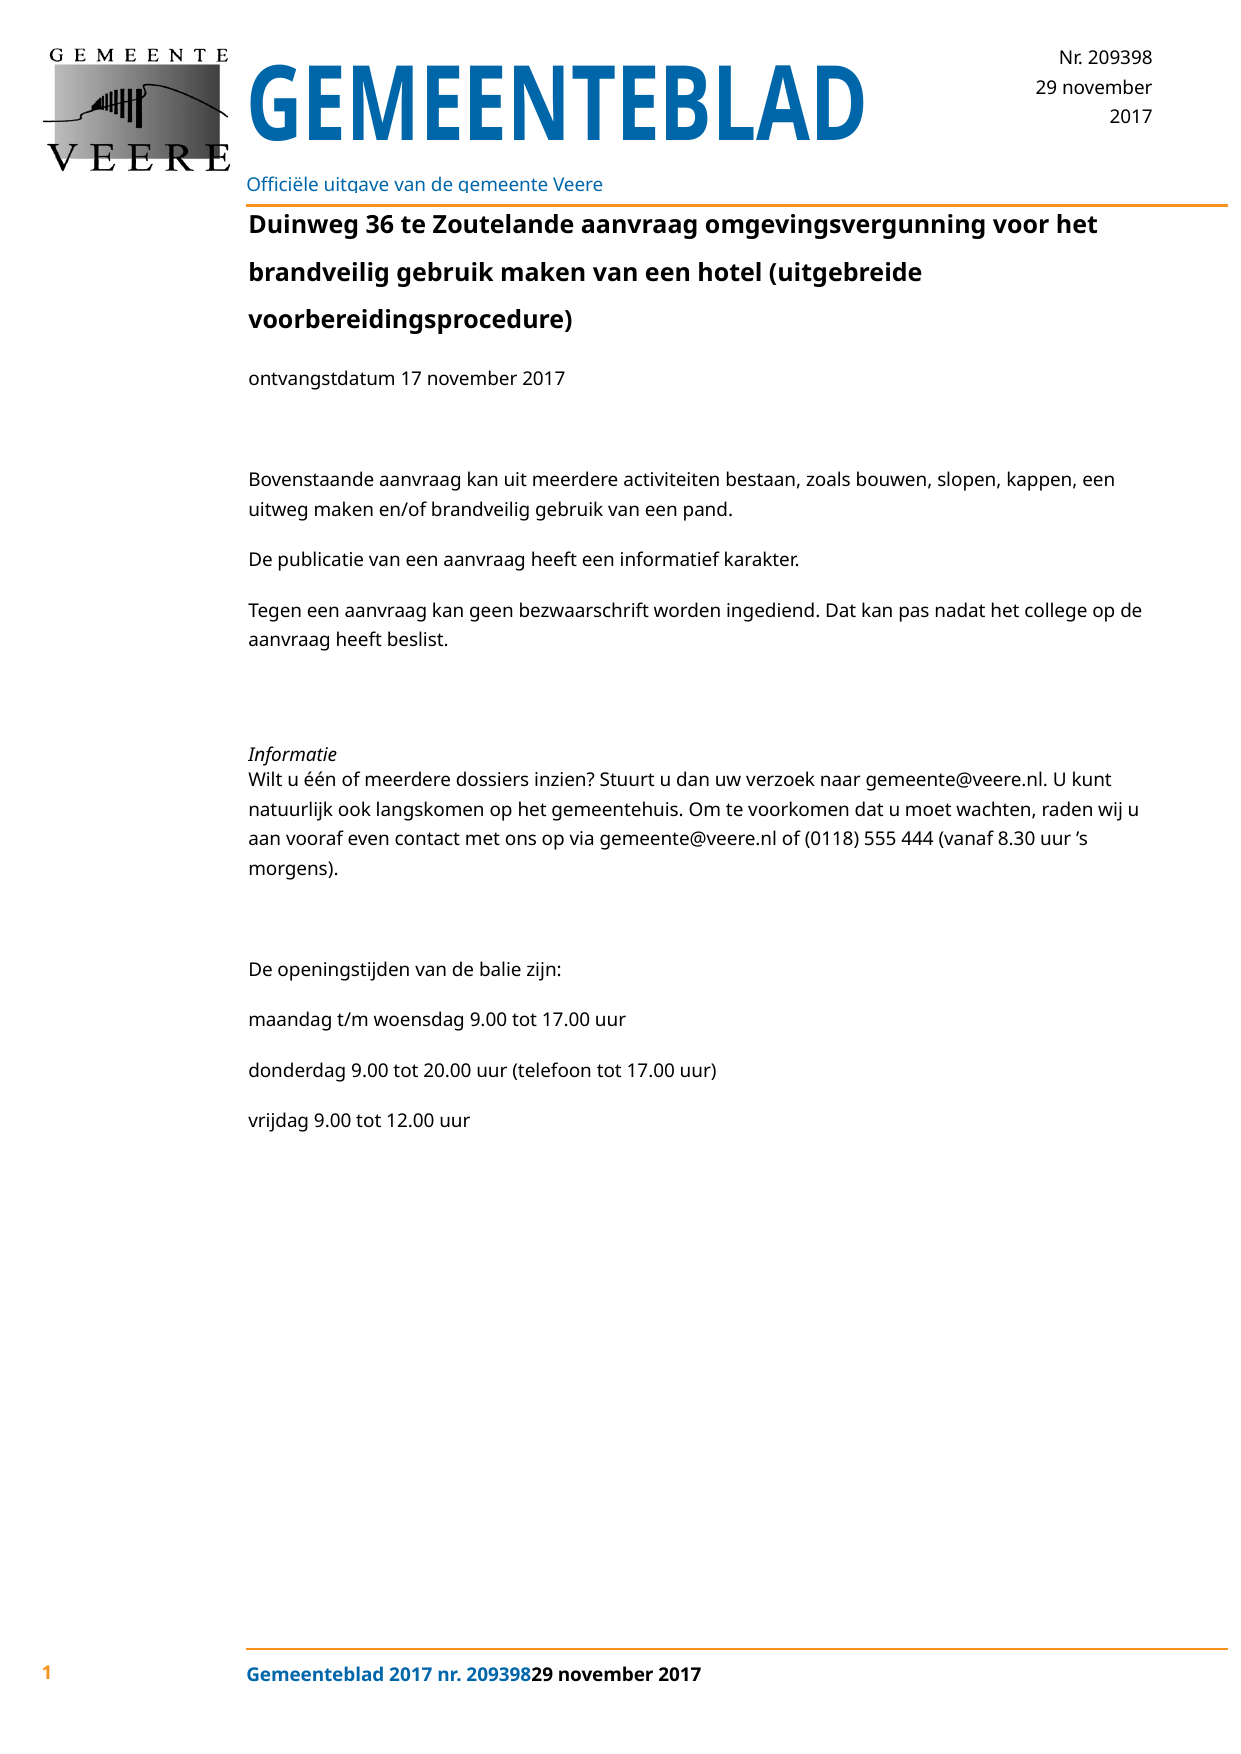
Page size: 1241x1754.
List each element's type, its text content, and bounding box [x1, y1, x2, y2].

text De publicatie van een aanvraag heeft een informatief karakter. [248, 546, 1152, 572]
text ontvangstdatum 17 november 2017 [248, 366, 1152, 391]
text maandag t/m woensdag 9.00 tot 17.00 uur [248, 1006, 1152, 1032]
text Informatie [248, 741, 1152, 766]
text De openingstijden van de balie zijn: [248, 956, 1152, 982]
picture [41, 47, 231, 172]
text donderdag 9.00 tot 20.00 uur (telefoon tot 17.00 uur) [248, 1057, 1152, 1083]
text vrijdag 9.00 tot 12.00 uur [248, 1107, 1152, 1133]
text Duinweg 36 te Zoutelande aanvraag omgevingsvergunning voor het brandveilig gebruik maken van een hotel (uitgebreide voorbereidingsprocedure) [248, 207, 1152, 336]
text Wilt u één of meerdere dossiers inzien? Stuurt u dan uw verzoek naar gemeente@veere.nl. U kunt natuurlijk ook langskomen op het gemeentehuis. Om te voorkomen dat u moet wachten, raden wij u aan vooraf even contact met ons op via gemeente@veere.nl of (0118) 555 444 (vanaf 8.30 uur ’s morgens). [248, 766, 1152, 881]
text Bovenstaande aanvraag kan uit meerdere activiteiten bestaan, zoals bouwen, slopen, kappen, een uitweg maken en/of brandveilig gebruik van een pand. [248, 466, 1152, 522]
text Tegen een aanvraag kan geen bezwaarschrift worden ingediend. Dat kan pas nadat het college op de aanvraag heeft beslist. [248, 597, 1152, 652]
